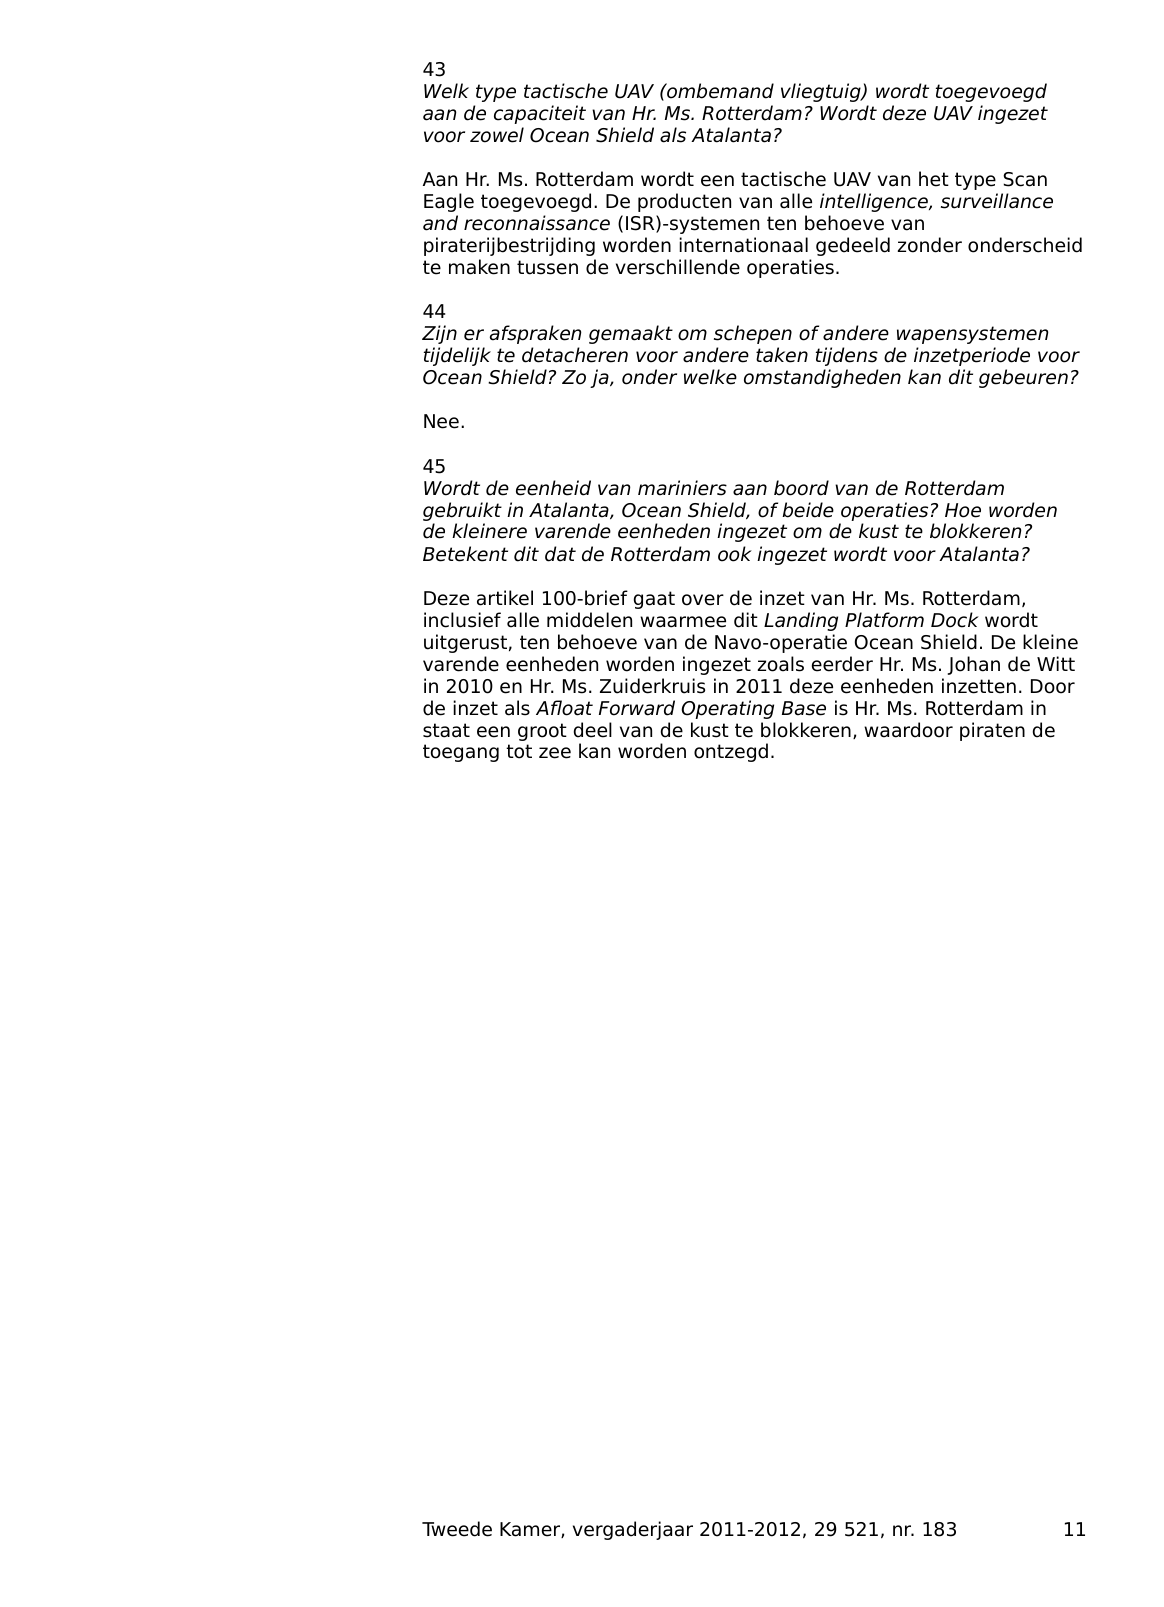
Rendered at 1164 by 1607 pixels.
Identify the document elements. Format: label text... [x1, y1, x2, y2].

text Zijn er afspraken gemaakt om schepen of andere wapensystemen tijdelijk te detacheren voor andere taken tijdens de inzetperiode voor Ocean Shield? Zo ja, onder welke omstandigheden kan dit gebeuren? [422, 323, 1087, 389]
text Welk type tactische UAV (ombemand vliegtuig) wordt toegevoegd aan de capaciteit van Hr. Ms. Rotterdam? Wordt deze UAV ingezet voor zowel Ocean Shield als Atalanta? [422, 81, 1087, 147]
text Deze artikel 100-brief gaat over de inzet van Hr. Ms. Rotterdam, inclusief alle middelen waarmee dit Landing Platform Dock wordt uitgerust, ten behoeve van de Navo-operatie Ocean Shield. De kleine varende eenheden worden ingezet zoals eerder Hr. Ms. Johan de Witt in 2010 en Hr. Ms. Zuiderkruis in 2011 deze eenheden inzetten. Door de inzet als Afloat Forward Operating Base is Hr. Ms. Rotterdam in staat een groot deel van de kust te blokkeren, waardoor piraten de toegang tot zee kan worden ontzegd. [422, 588, 1087, 763]
text 44 [422, 301, 1087, 323]
text Wordt de eenheid van mariniers aan boord van de Rotterdam gebruikt in Atalanta, Ocean Shield, of beide operaties? Hoe worden de kleinere varende eenheden ingezet om de kust te blokkeren? Betekent dit dat de Rotterdam ook ingezet wordt voor Atalanta? [422, 477, 1087, 565]
text Nee. [422, 411, 1087, 433]
text 43 [422, 59, 1087, 81]
text Aan Hr. Ms. Rotterdam wordt een tactische UAV van het type Scan Eagle toegevoegd. De producten van alle intelligence, surveillance and reconnaissance (ISR)-systemen ten behoeve van piraterijbestrijding worden internationaal gedeeld zonder onderscheid te maken tussen de verschillende operaties. [422, 169, 1087, 279]
text 45 [422, 456, 1087, 477]
